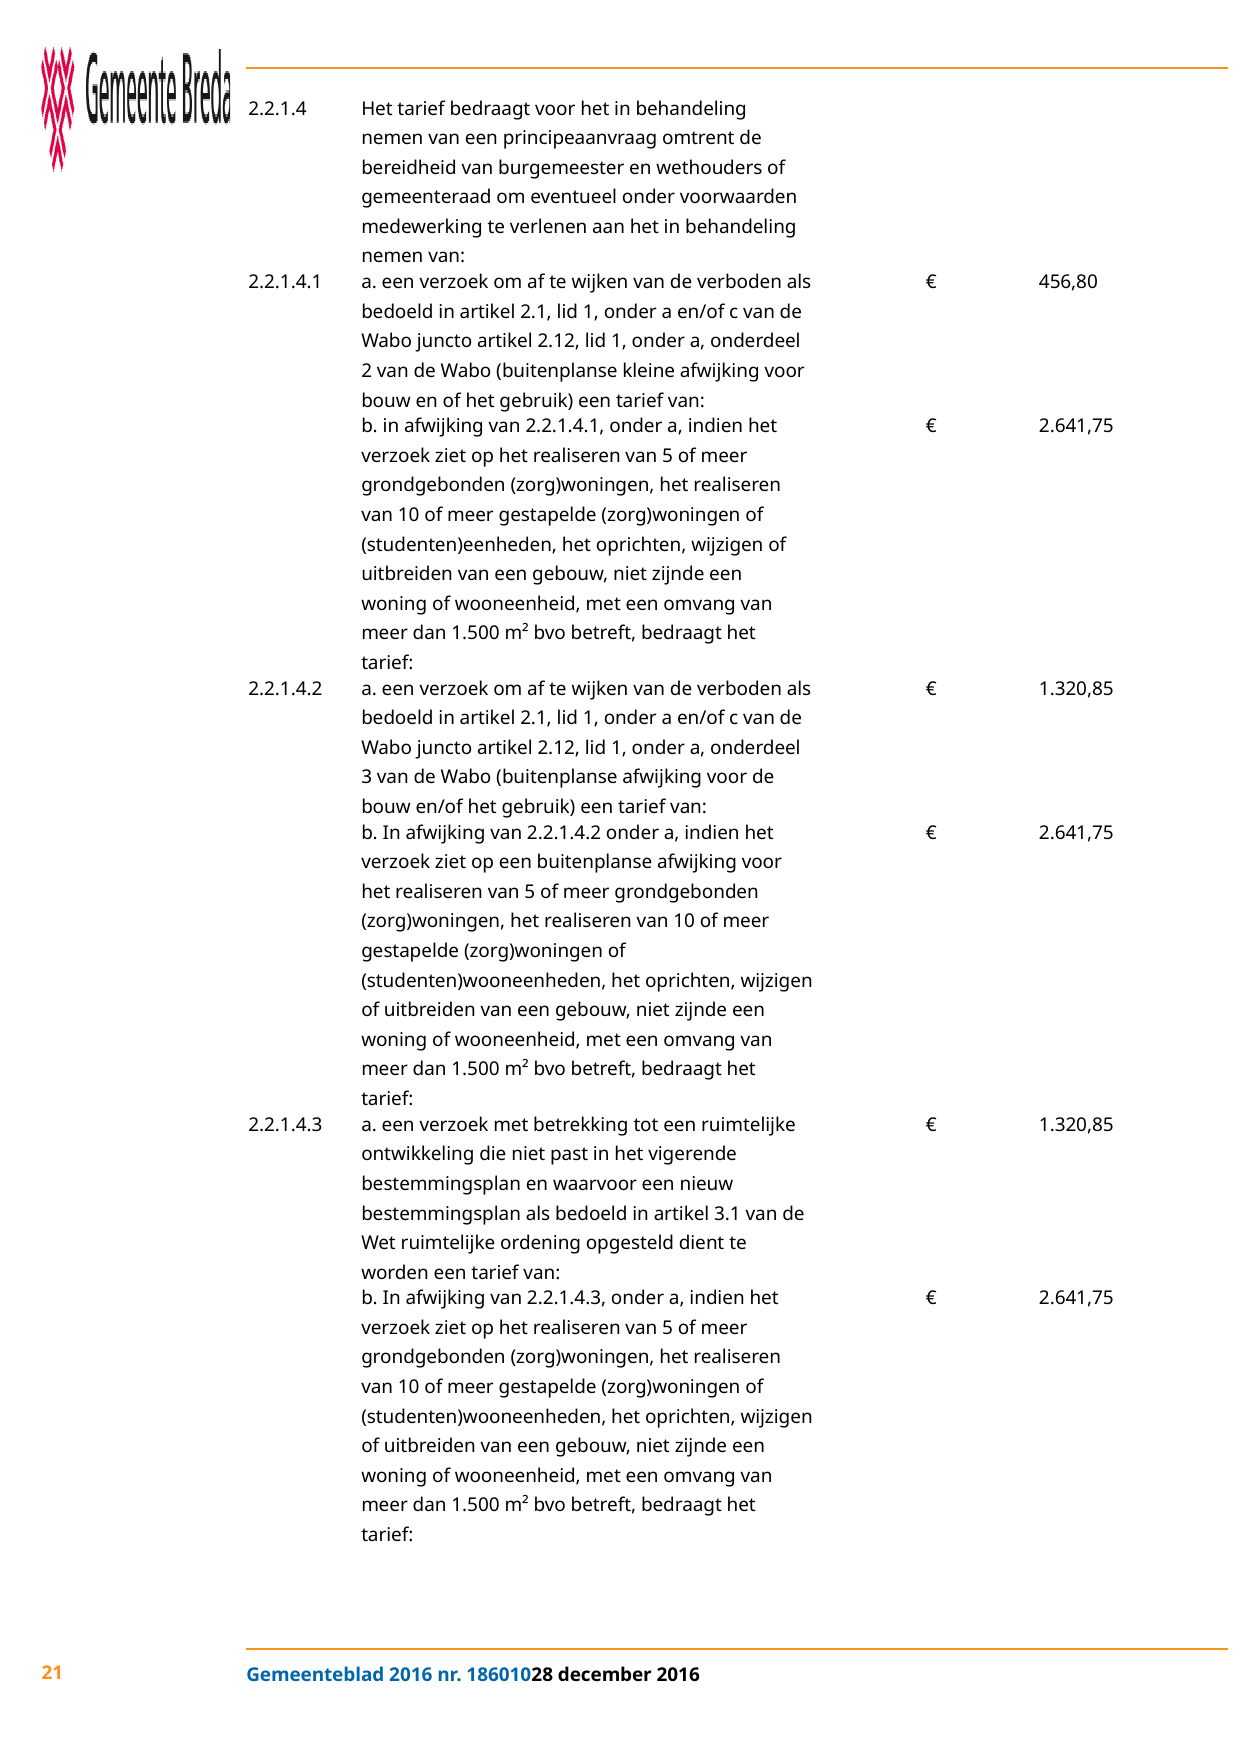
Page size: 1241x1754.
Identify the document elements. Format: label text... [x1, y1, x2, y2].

table_cell a. een verzoek met betrekking tot een ruimtelijke ontwikkeling die niet past in het vigerende bestemmingsplan en waarvoor een nieuw bestemmingsplan als bedoeld in artikel 3.1 van de Wet ruimtelijke ordening opgesteld dient te worden een tarief van: [361, 1111, 813, 1284]
table_cell b. In afwijking van 2.2.1.4.3, onder a, indien het verzoek ziet op het realiseren van 5 of meer grondgebonden (zorg)woningen, het realiseren van 10 of meer gestapelde (zorg)woningen of (studenten)wooneenheden, het oprichten, wijzigen of uitbreiden van een gebouw, niet zijnde een woning of wooneenheid, met een omvang van meer dan 1.500 m² bvo betreft, bedraagt het tarief: [361, 1285, 813, 1547]
table_cell 2.641,75 [1039, 1285, 1152, 1547]
table_cell [248, 819, 361, 1111]
table_cell [813, 1111, 926, 1284]
table_cell 2.2.1.4 [248, 95, 361, 268]
table_cell € [926, 413, 1039, 675]
table_cell [813, 1573, 926, 1598]
table_cell [248, 1285, 361, 1547]
table_cell b. in afwijking van 2.2.1.4.1, onder a, indien het verzoek ziet op het realiseren van 5 of meer grondgebonden (zorg)woningen, het realiseren van 10 of meer gestapelde (zorg)woningen of (studenten)eenheden, het oprichten, wijzigen of uitbreiden van een gebouw, niet zijnde een woning of wooneenheid, met een omvang van meer dan 1.500 m² bvo betreft, bedraagt het tarief: [361, 413, 813, 675]
table_cell [1039, 95, 1152, 268]
table_cell [926, 95, 1039, 268]
table_cell 1.320,85 [1039, 1111, 1152, 1284]
table_cell Het tarief bedraagt voor het in behandeling nemen van een principeaanvraag omtrent de bereidheid van burgemeester en wethouders of gemeenteraad om eventueel onder voorwaarden medewerking te verlenen aan het in behandeling nemen van: [361, 95, 813, 268]
table_cell [813, 413, 926, 675]
table_cell [248, 1547, 361, 1573]
table_cell 2.641,75 [1039, 413, 1152, 675]
table_cell € [926, 1111, 1039, 1284]
table_cell a. een verzoek om af te wijken van de verboden als bedoeld in artikel 2.1, lid 1, onder a en/of c van de Wabo juncto artikel 2.12, lid 1, onder a, onderdeel 2 van de Wabo (buitenplanse kleine afwijking voor bouw en of het gebruik) een tarief van: [361, 269, 813, 412]
table_cell [813, 95, 926, 268]
table_cell € [926, 269, 1039, 412]
table_cell [248, 413, 361, 675]
table_cell [813, 269, 926, 412]
table_cell 1.320,85 [1039, 675, 1152, 819]
table_cell 2.641,75 [1039, 819, 1152, 1111]
table_cell € [926, 675, 1039, 819]
table_cell [1039, 1547, 1152, 1573]
table_cell 2.2.1.4.3 [248, 1111, 361, 1284]
table_cell 2.2.1.4.1 [248, 269, 361, 412]
picture [41, 47, 231, 172]
table_cell [813, 819, 926, 1111]
table_cell b. In afwijking van 2.2.1.4.2 onder a, indien het verzoek ziet op een buitenplanse afwijking voor het realiseren van 5 of meer grondgebonden (zorg)woningen, het realiseren van 10 of meer gestapelde (zorg)woningen of (studenten)wooneenheden, het oprichten, wijzigen of uitbreiden van een gebouw, niet zijnde een woning of wooneenheid, met een omvang van meer dan 1.500 m² bvo betreft, bedraagt het tarief: [361, 819, 813, 1111]
table_cell a. een verzoek om af te wijken van de verboden als bedoeld in artikel 2.1, lid 1, onder a en/of c van de Wabo juncto artikel 2.12, lid 1, onder a, onderdeel 3 van de Wabo (buitenplanse afwijking voor de bouw en/of het gebruik) een tarief van: [361, 675, 813, 819]
table_cell [813, 675, 926, 819]
table_cell [813, 1285, 926, 1547]
table_cell [926, 1547, 1039, 1573]
table_cell 2.2.1.4.2 [248, 675, 361, 819]
table_cell [361, 1547, 813, 1573]
table_cell [813, 1547, 926, 1573]
table_cell [926, 1573, 1039, 1598]
table_cell 456,80 [1039, 269, 1152, 412]
table_cell [248, 1573, 361, 1598]
table_cell € [926, 1285, 1039, 1547]
table_cell [1039, 1573, 1152, 1598]
table_cell € [926, 819, 1039, 1111]
table_cell [361, 1573, 813, 1598]
